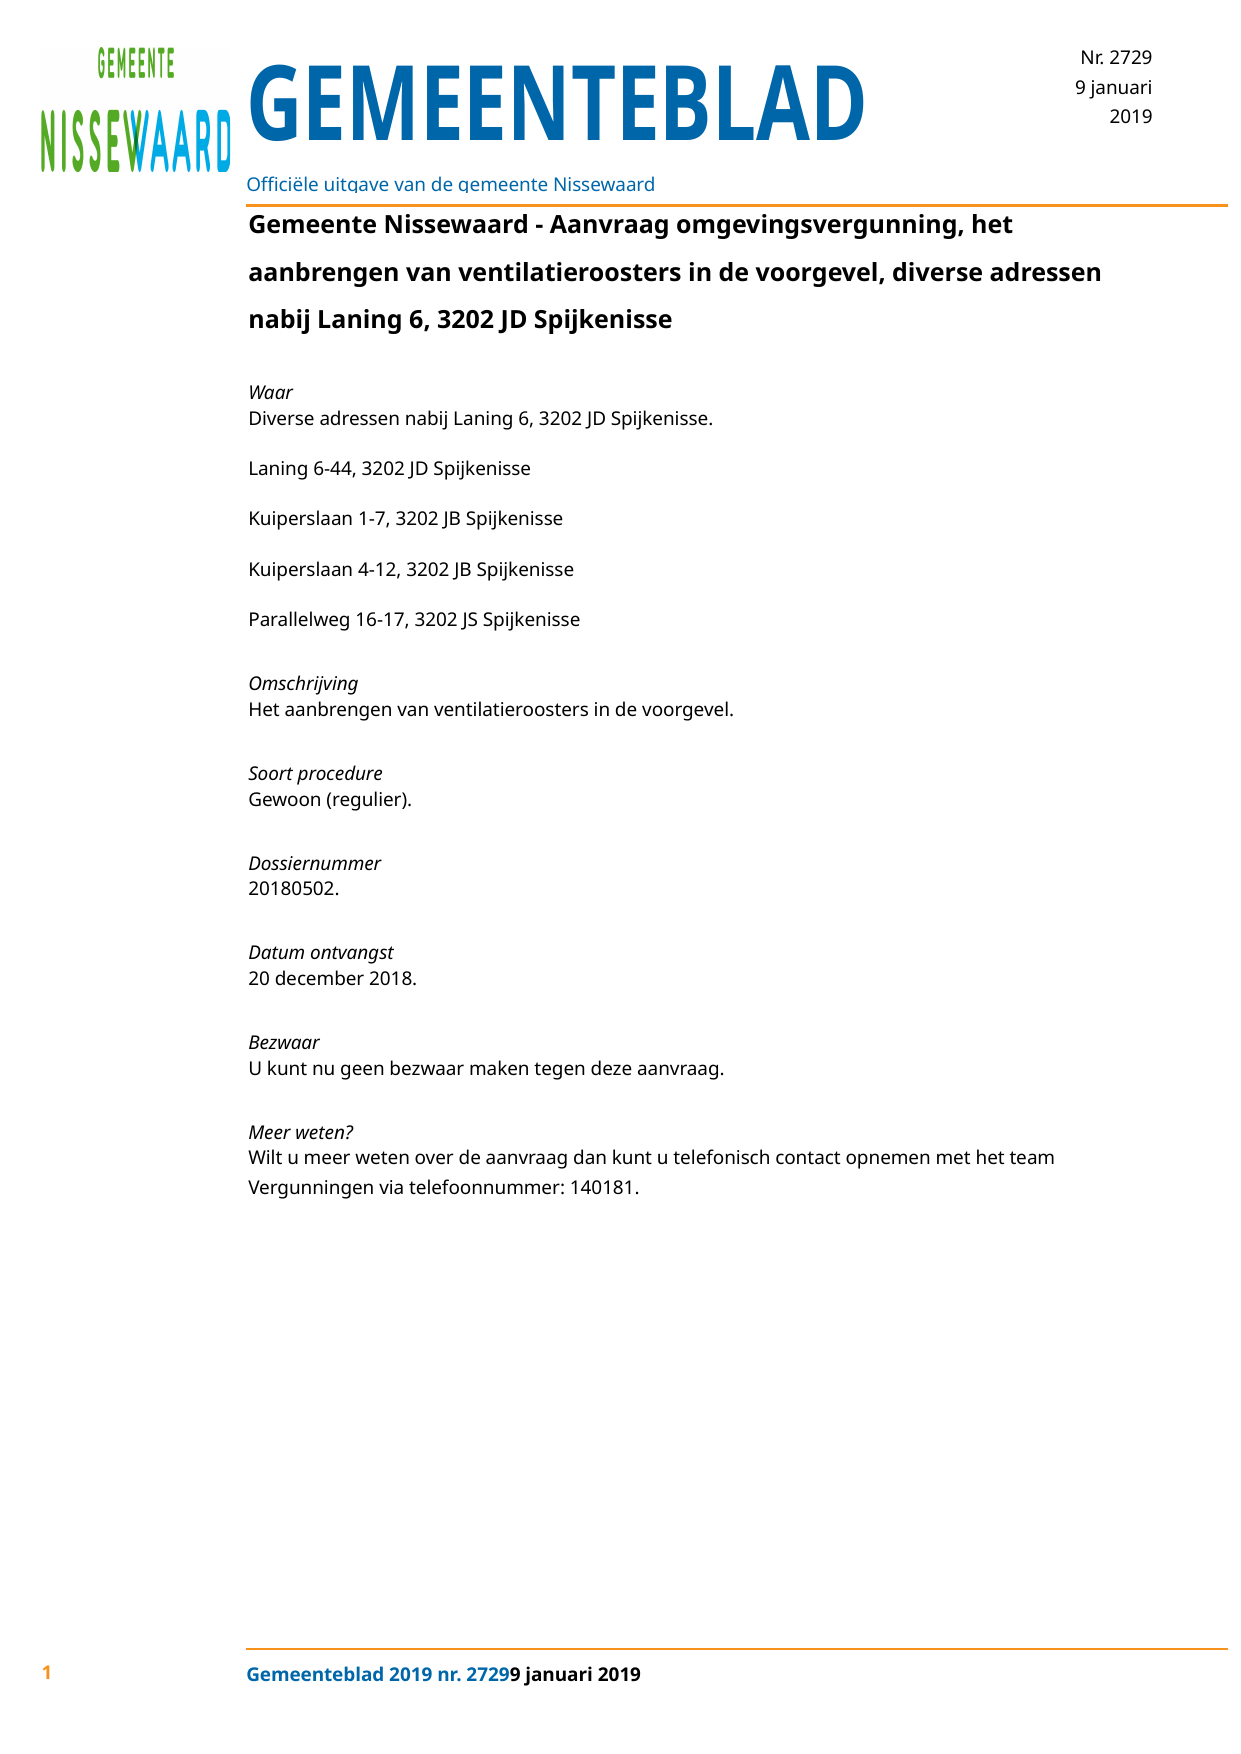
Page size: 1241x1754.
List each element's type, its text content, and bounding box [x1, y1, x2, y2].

text Omschrijving [248, 670, 1152, 696]
picture [222, 122, 227, 160]
text Het aanbrengen van ventilatieroosters in de voorgevel. [248, 696, 1152, 722]
text Waar [248, 379, 1152, 405]
text Kuiperslaan 1-7, 3202 JB Spijkenisse [248, 506, 1152, 531]
text Datum ontvangst [248, 939, 1152, 965]
text Diverse adressen nabij Laning 6, 3202 JD Spijkenisse. [248, 405, 1152, 431]
picture [176, 157, 187, 172]
picture [41, 47, 231, 172]
text Gewoon (regulier). [248, 786, 1152, 812]
text Parallelweg 16-17, 3202 JS Spijkenisse [248, 606, 1152, 632]
picture [201, 122, 206, 138]
picture [154, 157, 165, 172]
text Soort procedure [248, 760, 1152, 786]
text Meer weten? [248, 1119, 1152, 1144]
text 20180502. [248, 876, 1152, 901]
text Dossiernummer [248, 850, 1152, 876]
text Bezwaar [248, 1029, 1152, 1055]
text Laning 6-44, 3202 JD Spijkenisse [248, 455, 1152, 481]
picture [200, 151, 206, 172]
text Wilt u meer weten over de aanvraag dan kunt u telefonisch contact opnemen met het team Vergunningen via telefoonnummer: 140181. [248, 1144, 1152, 1200]
text U kunt nu geen bezwaar maken tegen deze aanvraag. [248, 1055, 1152, 1081]
text Kuiperslaan 4-12, 3202 JB Spijkenisse [248, 556, 1152, 582]
text 20 december 2018. [248, 965, 1152, 991]
text Gemeente Nissewaard - Aanvraag omgevingsvergunning, het aanbrengen van ventilatieroosters in de voorgevel, diverse adressen nabij Laning 6, 3202 JD Spijkenisse [248, 207, 1152, 336]
